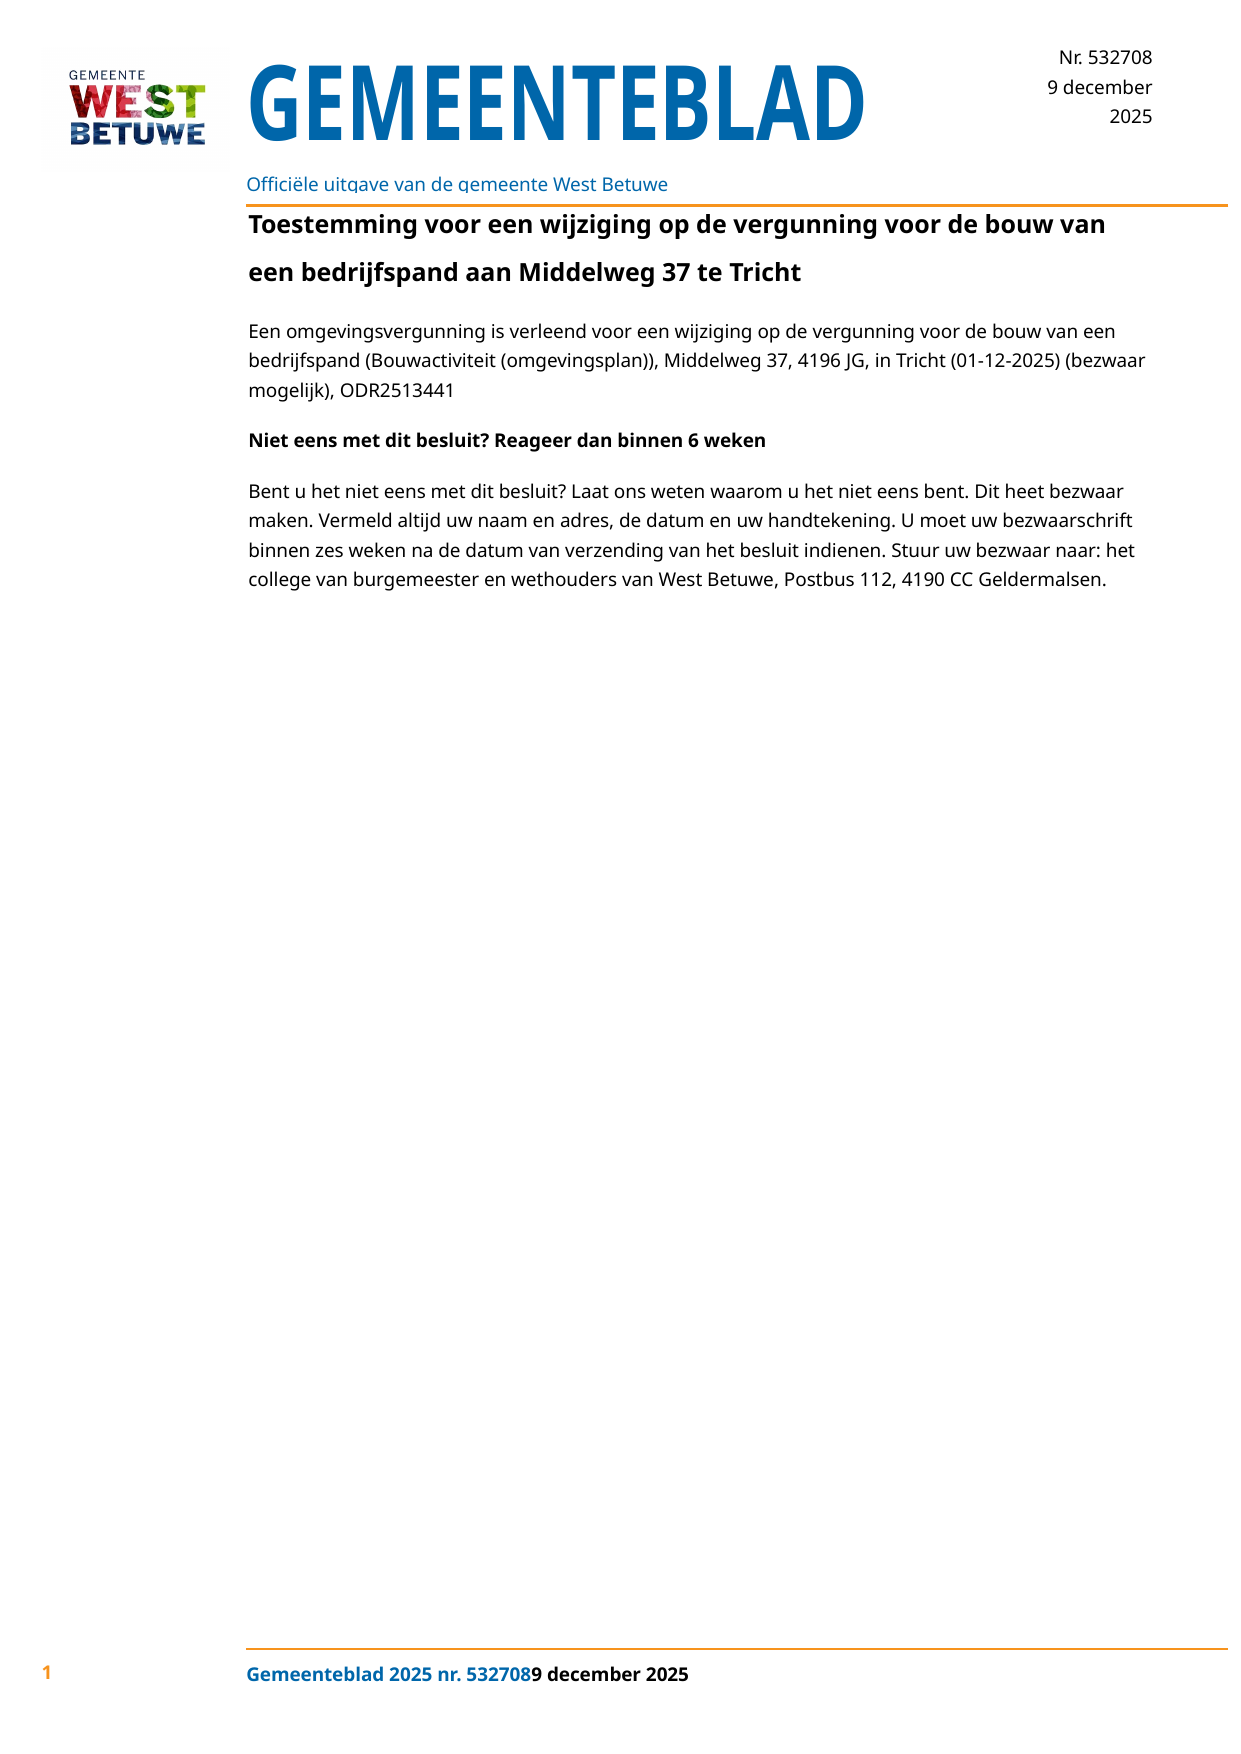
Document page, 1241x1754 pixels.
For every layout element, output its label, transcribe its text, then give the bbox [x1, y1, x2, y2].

text Toestemming voor een wijziging op de vergunning voor de bouw van een bedrijfspand aan Middelweg 37 te Tricht [248, 207, 1152, 288]
text Bent u het niet eens met dit besluit? Laat ons weten waarom u het niet eens bent. Dit heet bezwaar maken. Vermeld altijd uw naam en adres, de datum en uw handtekening. U moet uw bezwaarschrift binnen zes weken na de datum van verzending van het besluit indienen. Stuur uw bezwaar naar: het college van burgemeester en wethouders van West Betuwe, Postbus 112, 4190 CC Geldermalsen. [248, 478, 1152, 592]
text Niet eens met dit besluit? Reageer dan binnen 6 weken [248, 427, 1152, 453]
picture [41, 47, 231, 172]
text Een omgevingsvergunning is verleend voor een wijziging op de vergunning voor de bouw van een bedrijfspand (Bouwactiviteit (omgevingsplan)), Middelweg 37, 4196 JG, in Tricht (01-12-2025) (bezwaar mogelijk), ODR2513441 [248, 318, 1152, 403]
